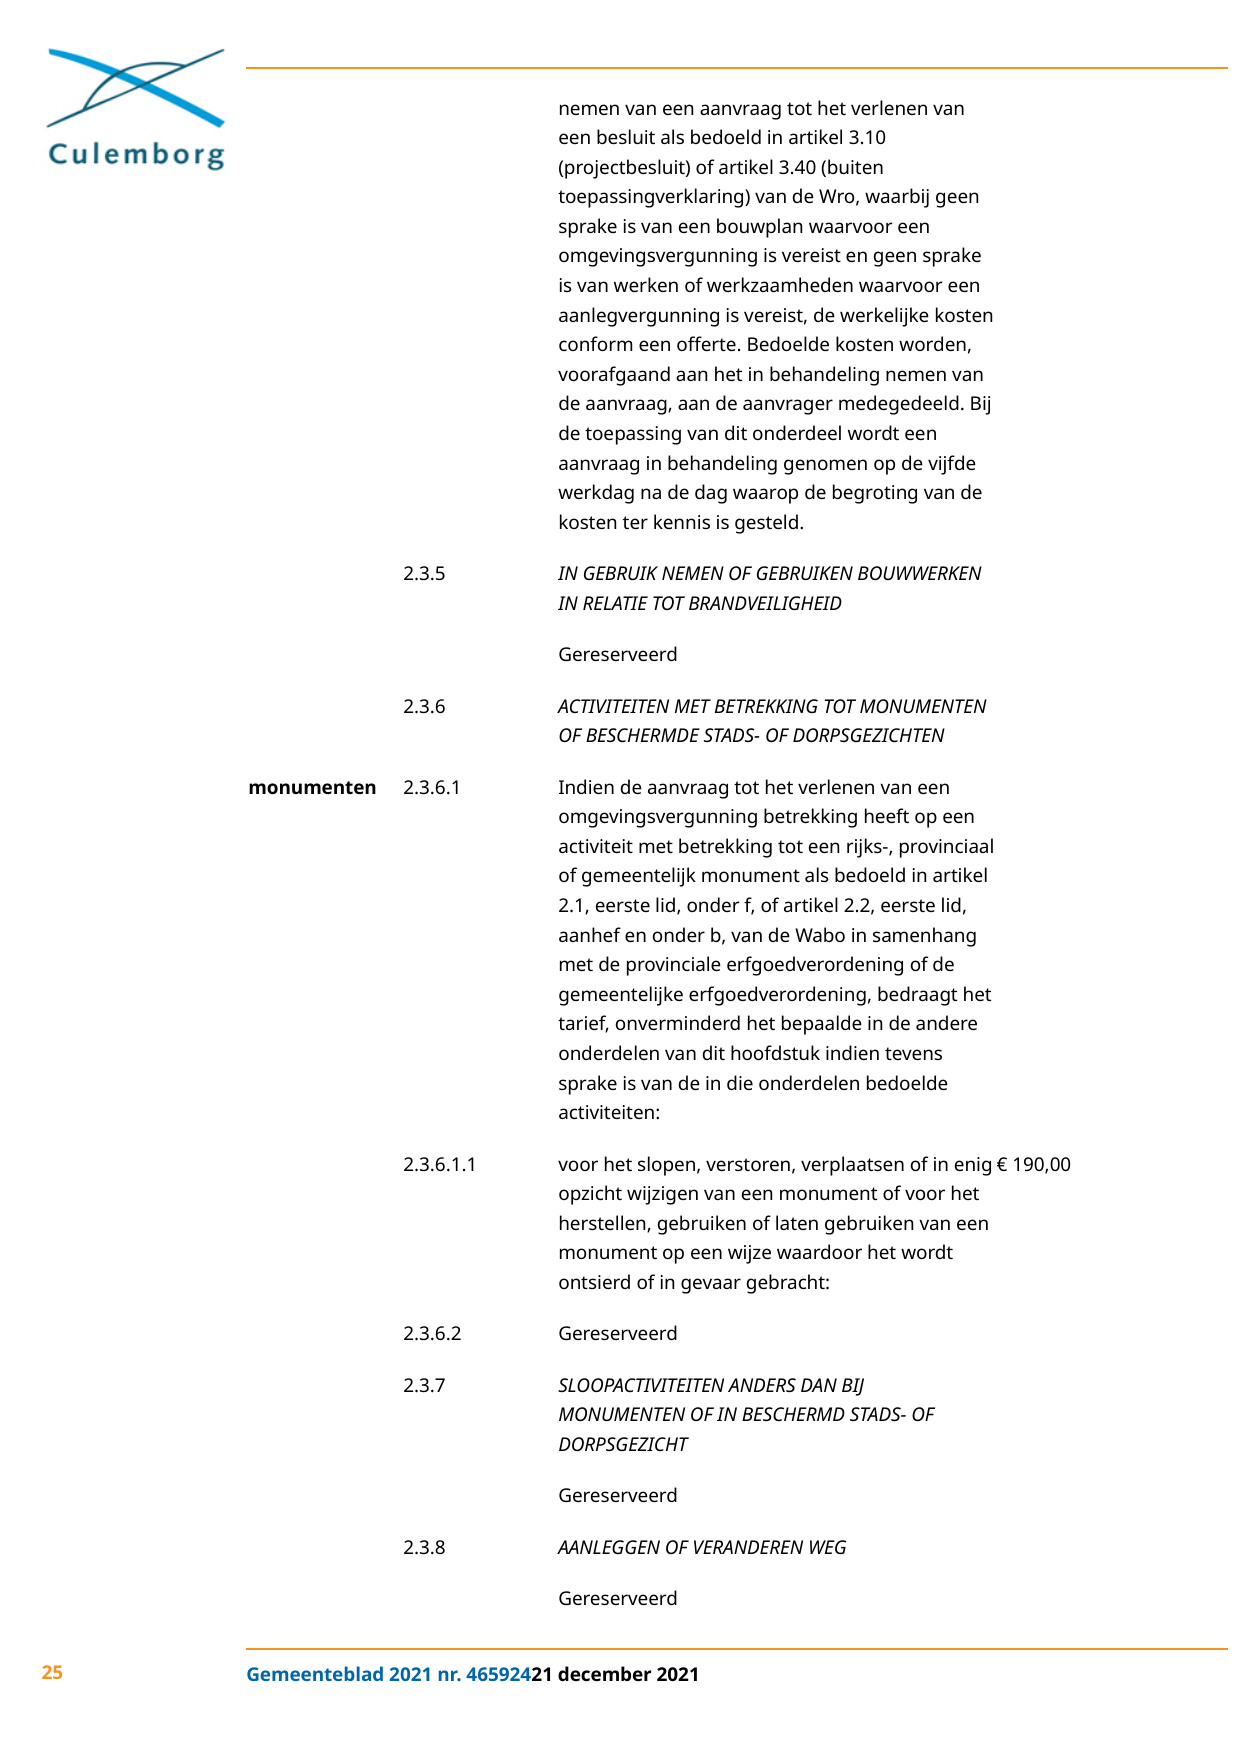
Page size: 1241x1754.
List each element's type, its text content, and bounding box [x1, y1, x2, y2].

table_cell [996, 616, 1152, 641]
table_cell 2.3.5 [403, 560, 558, 616]
table_cell [403, 748, 558, 774]
table_cell 2.3.7 [403, 1372, 558, 1457]
table_cell [996, 1534, 1152, 1560]
table_cell [403, 1125, 558, 1151]
table_cell [403, 535, 558, 560]
table_cell [558, 1457, 996, 1483]
table_cell [248, 1321, 403, 1346]
table_cell Indien de aanvraag tot het verlenen van een omgevingsvergunning betrekking heeft op een activiteit met betrekking tot een rijks-, provinciaal of gemeentelijk monument als bedoeld in artikel 2.1, eerste lid, onder f, of artikel 2.2, eerste lid, aanhef en onder b, van de Wabo in samenhang met de provinciale erfgoedverordening of de gemeentelijke erfgoedverordening, bedraagt het tarief, onverminderd het bepaalde in de andere onderdelen van dit hoofdstuk indien tevens sprake is van de in die onderdelen bedoelde activiteiten: [558, 774, 996, 1125]
table_cell [248, 1560, 403, 1586]
table_cell [248, 1509, 403, 1534]
table_cell IN GEBRUIK NEMEN OF GEBRUIKEN BOUWWERKEN IN RELATIE TOT BRANDVEILIGHEID [558, 560, 996, 616]
table_cell [996, 560, 1152, 616]
table_cell [403, 1586, 558, 1611]
table_cell [403, 1483, 558, 1508]
table_cell Gereserveerd [558, 1483, 996, 1508]
table_cell Gereserveerd [558, 1321, 996, 1346]
table_cell 2.3.6.1 [403, 774, 558, 1125]
table_cell [558, 667, 996, 693]
table_cell 2.3.8 [403, 1534, 558, 1560]
table_cell [996, 1295, 1152, 1321]
table_cell ACTIVITEITEN MET BETREKKING TOT MONUMENTEN OF BESCHERMDE STADS- OF DORPSGEZICHTEN [558, 693, 996, 748]
table_cell voor het slopen, verstoren, verplaatsen of in enig opzicht wijzigen van een monument of voor het herstellen, gebruiken of laten gebruiken van een monument op een wijze waardoor het wordt ontsierd of in gevaar gebracht: [558, 1151, 996, 1295]
table_cell [248, 1372, 403, 1457]
table_cell [558, 1125, 996, 1151]
table_cell nemen van een aanvraag tot het verlenen van een besluit als bedoeld in artikel 3.10 (projectbesluit) of artikel 3.40 (buiten toepassingverklaring) van de Wro, waarbij geen sprake is van een bouwplan waarvoor een omgevingsvergunning is vereist en geen sprake is van werken of werkzaamheden waarvoor een aanlegvergunning is vereist, de werkelijke kosten conform een offerte. Bedoelde kosten worden, voorafgaand aan het in behandeling nemen van de aanvraag, aan de aanvrager medegedeeld. Bij de toepassing van dit onderdeel wordt een aanvraag in behandeling genomen op de vijfde werkdag na de dag waarop de begroting van de kosten ter kennis is gesteld. [558, 95, 996, 535]
table_cell [403, 667, 558, 693]
table_cell [558, 1346, 996, 1372]
table_cell [403, 1509, 558, 1534]
table_cell [248, 1151, 403, 1295]
table_cell AANLEGGEN OF VERANDEREN WEG [558, 1534, 996, 1560]
table_cell [558, 1295, 996, 1321]
table_cell [996, 1346, 1152, 1372]
table_cell [248, 748, 403, 774]
table_cell [403, 1346, 558, 1372]
table_cell [248, 1346, 403, 1372]
table_cell [996, 748, 1152, 774]
table_cell [248, 616, 403, 641]
table_cell [996, 95, 1152, 535]
table_cell [558, 616, 996, 641]
table_cell [248, 1457, 403, 1483]
table_cell [996, 1586, 1152, 1611]
table_cell [248, 1534, 403, 1560]
table_cell monumenten [248, 774, 403, 1125]
table_cell [558, 535, 996, 560]
table_cell [248, 667, 403, 693]
table_cell [996, 1483, 1152, 1508]
table_cell [248, 641, 403, 667]
table_cell [996, 1560, 1152, 1586]
table_cell [248, 95, 403, 535]
table_cell [403, 641, 558, 667]
table_cell [403, 1457, 558, 1483]
table_cell [996, 774, 1152, 1125]
table_cell [403, 1295, 558, 1321]
table_cell [403, 1560, 558, 1586]
table_cell Gereserveerd [558, 1586, 996, 1611]
table_cell [996, 1125, 1152, 1151]
table_cell [248, 1483, 403, 1508]
table_cell [996, 641, 1152, 667]
table_cell [558, 748, 996, 774]
table_cell [996, 535, 1152, 560]
table_cell [248, 693, 403, 748]
table_cell 2.3.6.1.1 [403, 1151, 558, 1295]
table_cell [403, 616, 558, 641]
table_cell [248, 1295, 403, 1321]
picture [41, 47, 231, 172]
table_cell [996, 1372, 1152, 1457]
table_cell [248, 535, 403, 560]
table_cell [996, 693, 1152, 748]
table_cell 2.3.6 [403, 693, 558, 748]
table_cell € 190,00 [996, 1151, 1152, 1295]
table_cell SLOOPACTIVITEITEN ANDERS DAN BIJ MONUMENTEN OF IN BESCHERMD STADS- OF DORPSGEZICHT [558, 1372, 996, 1457]
table_cell [558, 1560, 996, 1586]
table_cell [558, 1509, 996, 1534]
table_cell [996, 1509, 1152, 1534]
table_cell [403, 95, 558, 535]
table_cell Gereserveerd [558, 641, 996, 667]
table_cell [996, 1457, 1152, 1483]
table_cell [996, 1321, 1152, 1346]
table_cell 2.3.6.2 [403, 1321, 558, 1346]
table_cell [248, 560, 403, 616]
table_cell [248, 1125, 403, 1151]
table_cell [248, 1586, 403, 1611]
table_cell [996, 667, 1152, 693]
